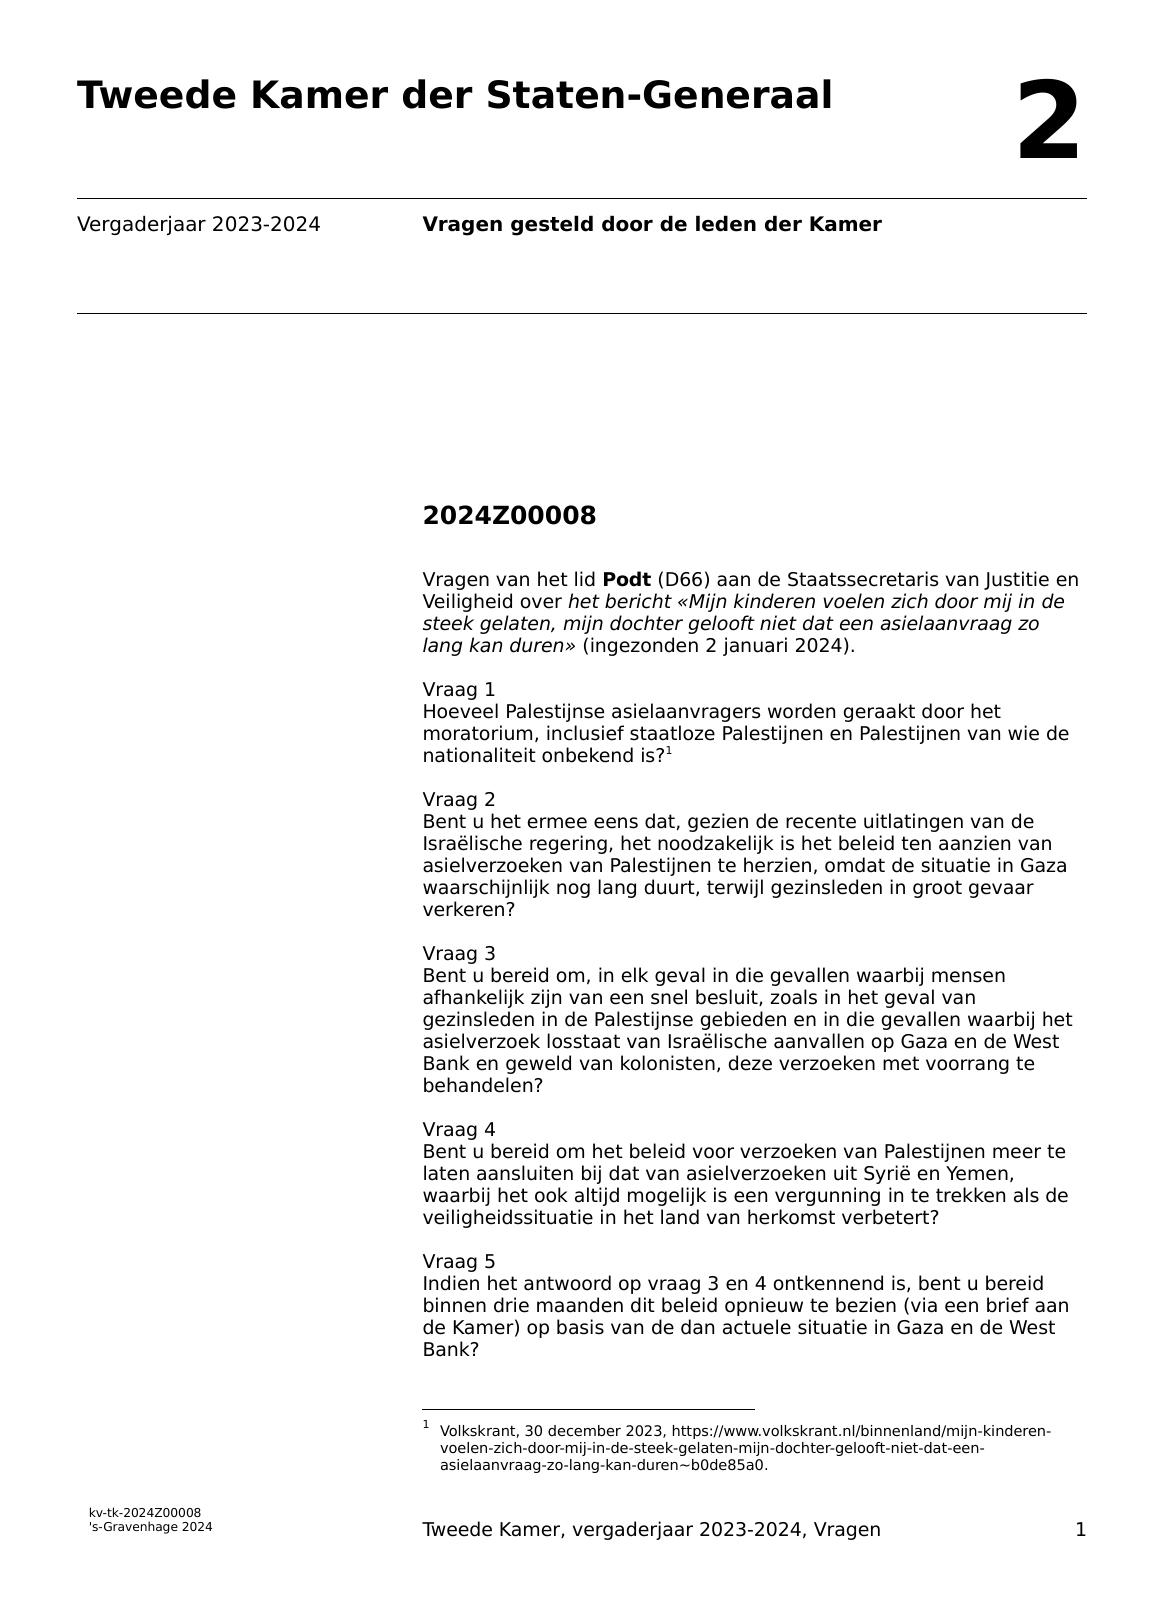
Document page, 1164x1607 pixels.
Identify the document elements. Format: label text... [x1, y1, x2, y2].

text Hoeveel Palestijnse asielaanvragers worden geraakt door het moratorium, inclusief staatloze Palestijnen en Palestijnen van wie de nationaliteit onbekend is? [422, 701, 1087, 767]
text Vraag 3 [422, 943, 1087, 965]
text Vraag 5 [422, 1251, 1087, 1273]
text Vraag 1 [422, 679, 1087, 701]
text Vraag 4 [422, 1119, 1087, 1141]
text Vragen van het lid Podt (D66) aan de Staatssecretaris van Justitie en Veiligheid over het bericht «Mijn kinderen voelen zich door mij in de steek gelaten, mijn dochter gelooft niet dat een asielaanvraag zo lang kan duren» (ingezonden 2 januari 2024). [422, 569, 1087, 657]
table_cell Vragen gesteld door de leden der Kamer [422, 199, 1087, 313]
table_cell Vergaderjaar 2023-2024 [77, 199, 422, 313]
text Indien het antwoord op vraag 3 en 4 ontkennend is, bent u bereid binnen drie maanden dit beleid opnieuw te bezien (via een brief aan de Kamer) op basis van de dan actuele situatie in Gaza en de West Bank? [422, 1273, 1087, 1361]
text kv-tk-2024Z00008 [88, 1506, 323, 1520]
text 's-Gravenhage 2024 [88, 1520, 323, 1534]
table_header Tweede Kamer der Staten-Generaal [77, 59, 886, 198]
text Volkskrant, 30 december 2023, https://www.volkskrant.nl/binnenland/mijn-kinderen-voelen-zich-door-mij-in-de-steek-gelaten-mijn-dochter-gelooft-niet-dat-een-asielaanvraag-zo-lang-kan-duren~b0de85a0. [422, 1418, 1087, 1474]
text 2024Z00008 [422, 501, 1087, 531]
text Bent u het ermee eens dat, gezien de recente uitlatingen van de Israëlische regering, het noodzakelijk is het beleid ten aanzien van asielverzoeken van Palestijnen te herzien, omdat de situatie in Gaza waarschijnlijk nog lang duurt, terwijl gezinsleden in groot gevaar verkeren? [422, 811, 1087, 921]
text Bent u bereid om het beleid voor verzoeken van Palestijnen meer te laten aansluiten bij dat van asielverzoeken uit Syrië en Yemen, waarbij het ook altijd mogelijk is een vergunning in te trekken als de veiligheidssituatie in het land van herkomst verbetert? [422, 1141, 1087, 1229]
text Vraag 2 [422, 789, 1087, 811]
text Bent u bereid om, in elk geval in die gevallen waarbij mensen afhankelijk zijn van een snel besluit, zoals in het geval van gezinsleden in de Palestijnse gebieden en in die gevallen waarbij het asielverzoek losstaat van Israëlische aanvallen op Gaza en de West Bank en geweld van kolonisten, deze verzoeken met voorrang te behandelen? [422, 965, 1087, 1097]
table_header 2 [886, 59, 1087, 198]
